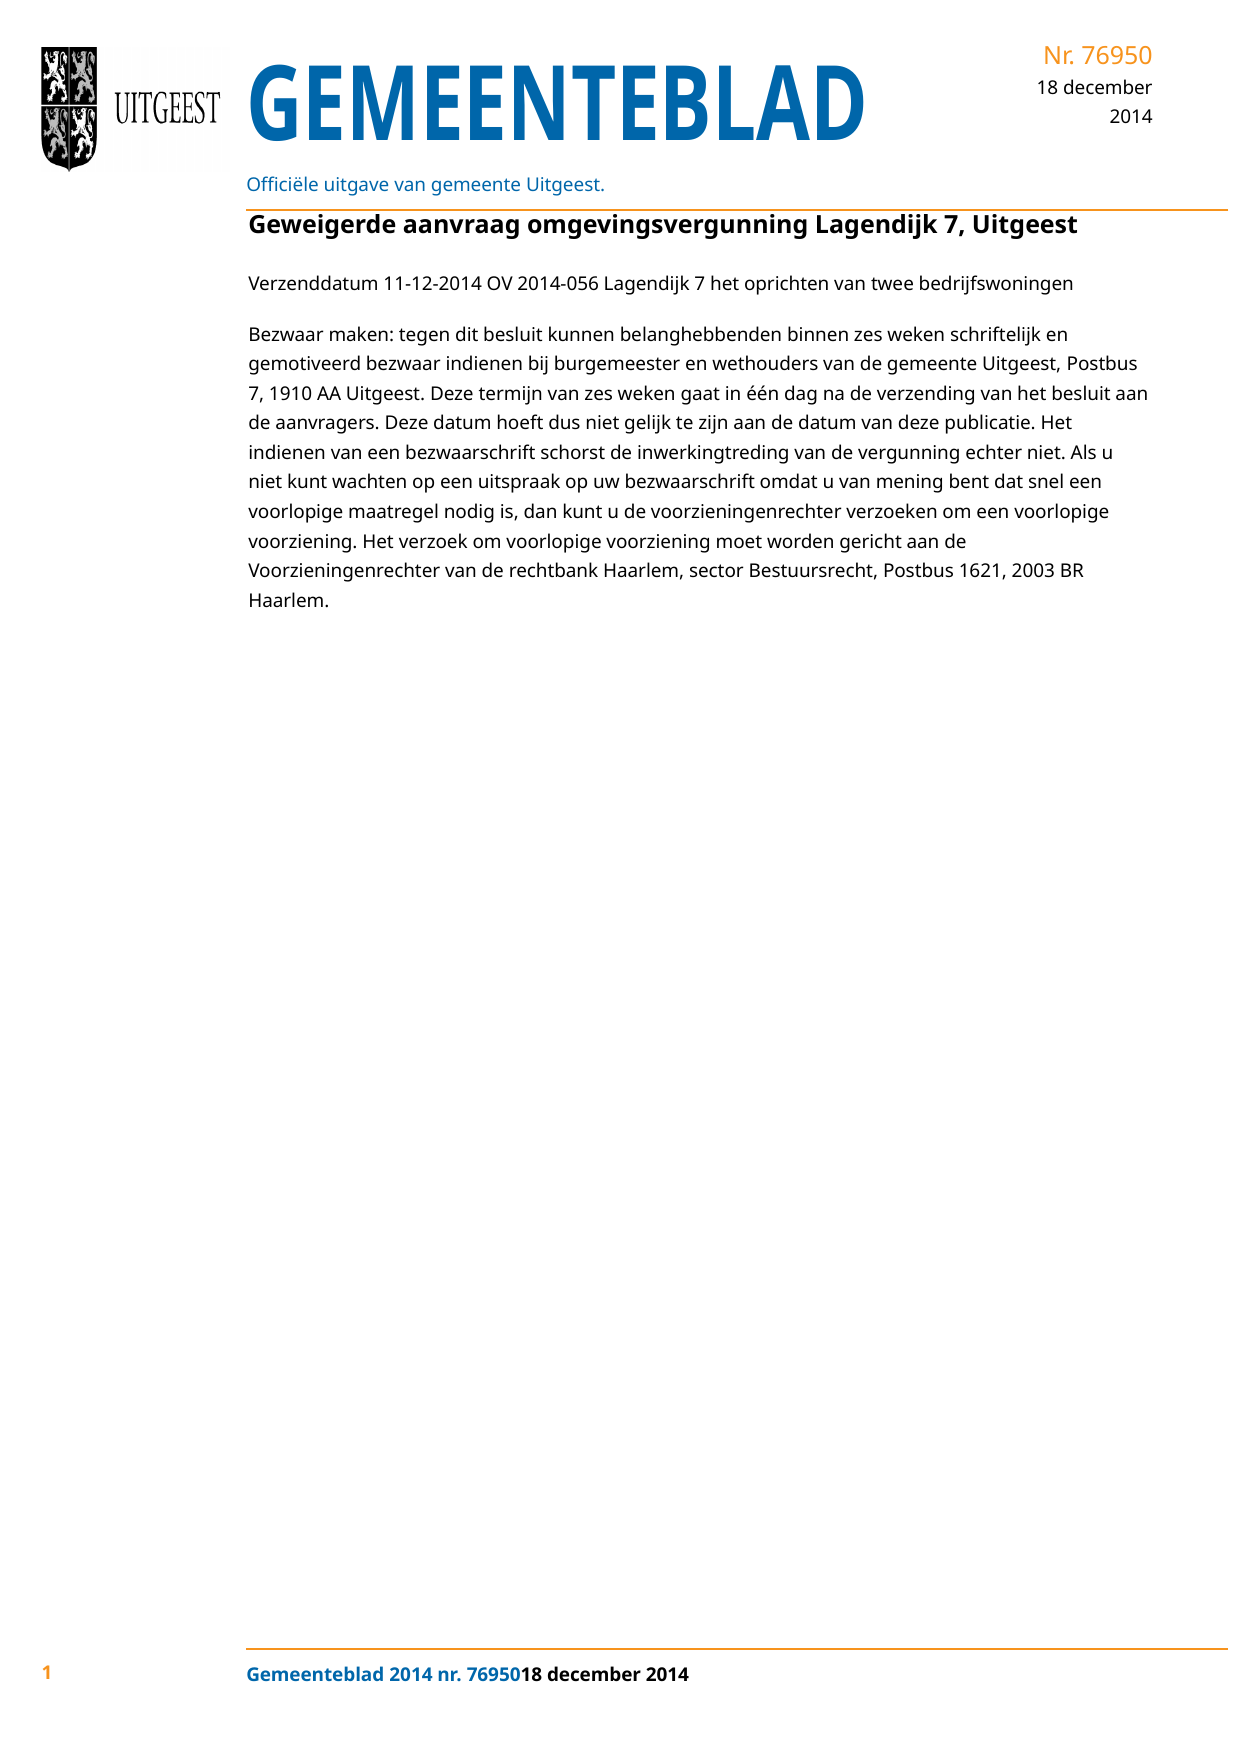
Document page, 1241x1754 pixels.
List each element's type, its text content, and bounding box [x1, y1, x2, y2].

text Verzenddatum 11-12-2014 OV 2014-056 Lagendijk 7 het oprichten van twee bedrijfswoningen [248, 270, 1152, 296]
text Geweigerde aanvraag omgevingsvergunning Lagendijk 7, Uitgeest [248, 211, 1152, 241]
picture [41, 47, 231, 172]
text Bezwaar maken: tegen dit besluit kunnen belanghebbenden binnen zes weken schriftelijk en gemotiveerd bezwaar indienen bij burgemeester en wethouders van de gemeente Uitgeest, Postbus 7, 1910 AA Uitgeest. Deze termijn van zes weken gaat in één dag na de verzending van het besluit aan de aanvragers. Deze datum hoeft dus niet gelijk te zijn aan de datum van deze publicatie. Het indienen van een bezwaarschrift schorst de inwerkingtreding van de vergunning echter niet. Als u niet kunt wachten op een uitspraak op uw bezwaarschrift omdat u van mening bent dat snel een voorlopige maatregel nodig is, dan kunt u de voorzieningenrechter verzoeken om een voorlopige voorziening. Het verzoek om voorlopige voorziening moet worden gericht aan de Voorzieningenrechter van de rechtbank Haarlem, sector Bestuursrecht, Postbus 1621, 2003 BR Haarlem. [248, 321, 1152, 613]
